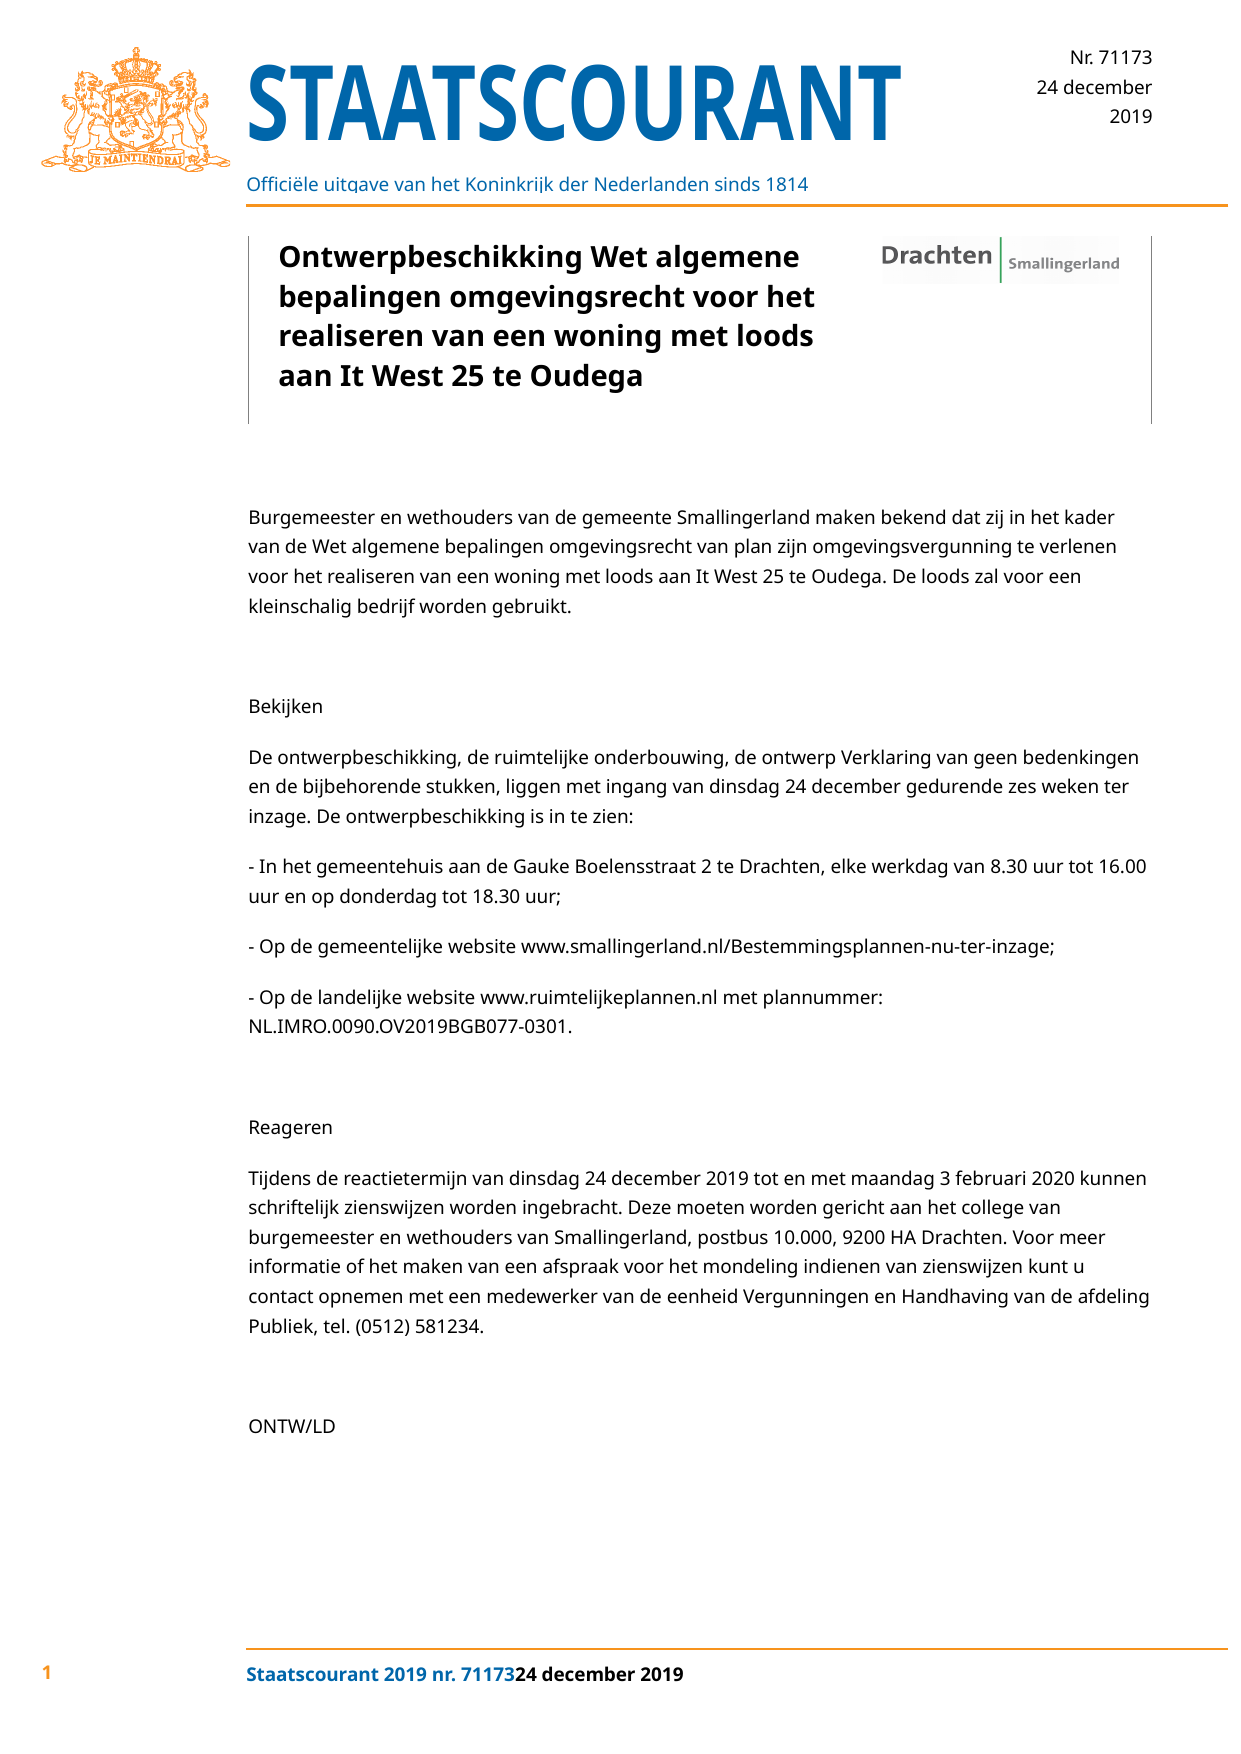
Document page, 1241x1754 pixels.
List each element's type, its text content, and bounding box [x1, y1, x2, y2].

picture [882, 236, 1119, 284]
text - In het gemeentehuis aan de Gauke Boelensstraat 2 te Drachten, elke werkdag van 8.30 uur tot 16.00 uur en op donderdag tot 18.30 uur; [248, 854, 1152, 909]
text Tijdens de reactietermijn van dinsdag 24 december 2019 tot en met maandag 3 februari 2020 kunnen schriftelijk zienswijzen worden ingebracht. Deze moeten worden gericht aan het college van burgemeester en wethouders van Smallingerland, postbus 10.000, 9200 HA Drachten. Voor meer informatie of het maken van een afspraak voor het mondeling indienen van zienswijzen kunt u contact opnemen met een medewerker van de eenheid Vergunningen en Handhaving van de afdeling Publiek, tel. (0512) 581234. [248, 1165, 1152, 1338]
text De ontwerpbeschikking, de ruimtelijke onderbouwing, de ontwerp Verklaring van geen bedenkingen en de bijbehorende stukken, liggen met ingang van dinsdag 24 december gedurende zes weken ter inzage. De ontwerpbeschikking is in te zien: [248, 744, 1152, 829]
text Bekijken [248, 694, 1152, 719]
table_header Ontwerpbeschikking Wet algemene bepalingen omgevingsrecht voor het realiseren van een woning met loods aan It West 25 te Oudega [249, 236, 850, 424]
text - Op de gemeentelijke website www.smallingerland.nl/Bestemmingsplannen-nu-ter-inzage; [248, 934, 1152, 959]
text Burgemeester en wethouders van de gemeente Smallingerland maken bekend dat zij in het kader van de Wet algemene bepalingen omgevingsrecht van plan zijn omgevingsvergunning te verlenen voor het realiseren van een woning met loods aan It West 25 te Oudega. De loods zal voor een kleinschalig bedrijf worden gebruikt. [248, 504, 1152, 618]
text ONTW/LD [248, 1414, 1152, 1439]
text - Op de landelijke website www.ruimtelijkeplannen.nl met plannummer: NL.IMRO.0090.OV2019BGB077-0301. [248, 984, 1152, 1039]
text Reageren [248, 1114, 1152, 1140]
picture [41, 47, 231, 172]
table_header [850, 236, 1151, 424]
